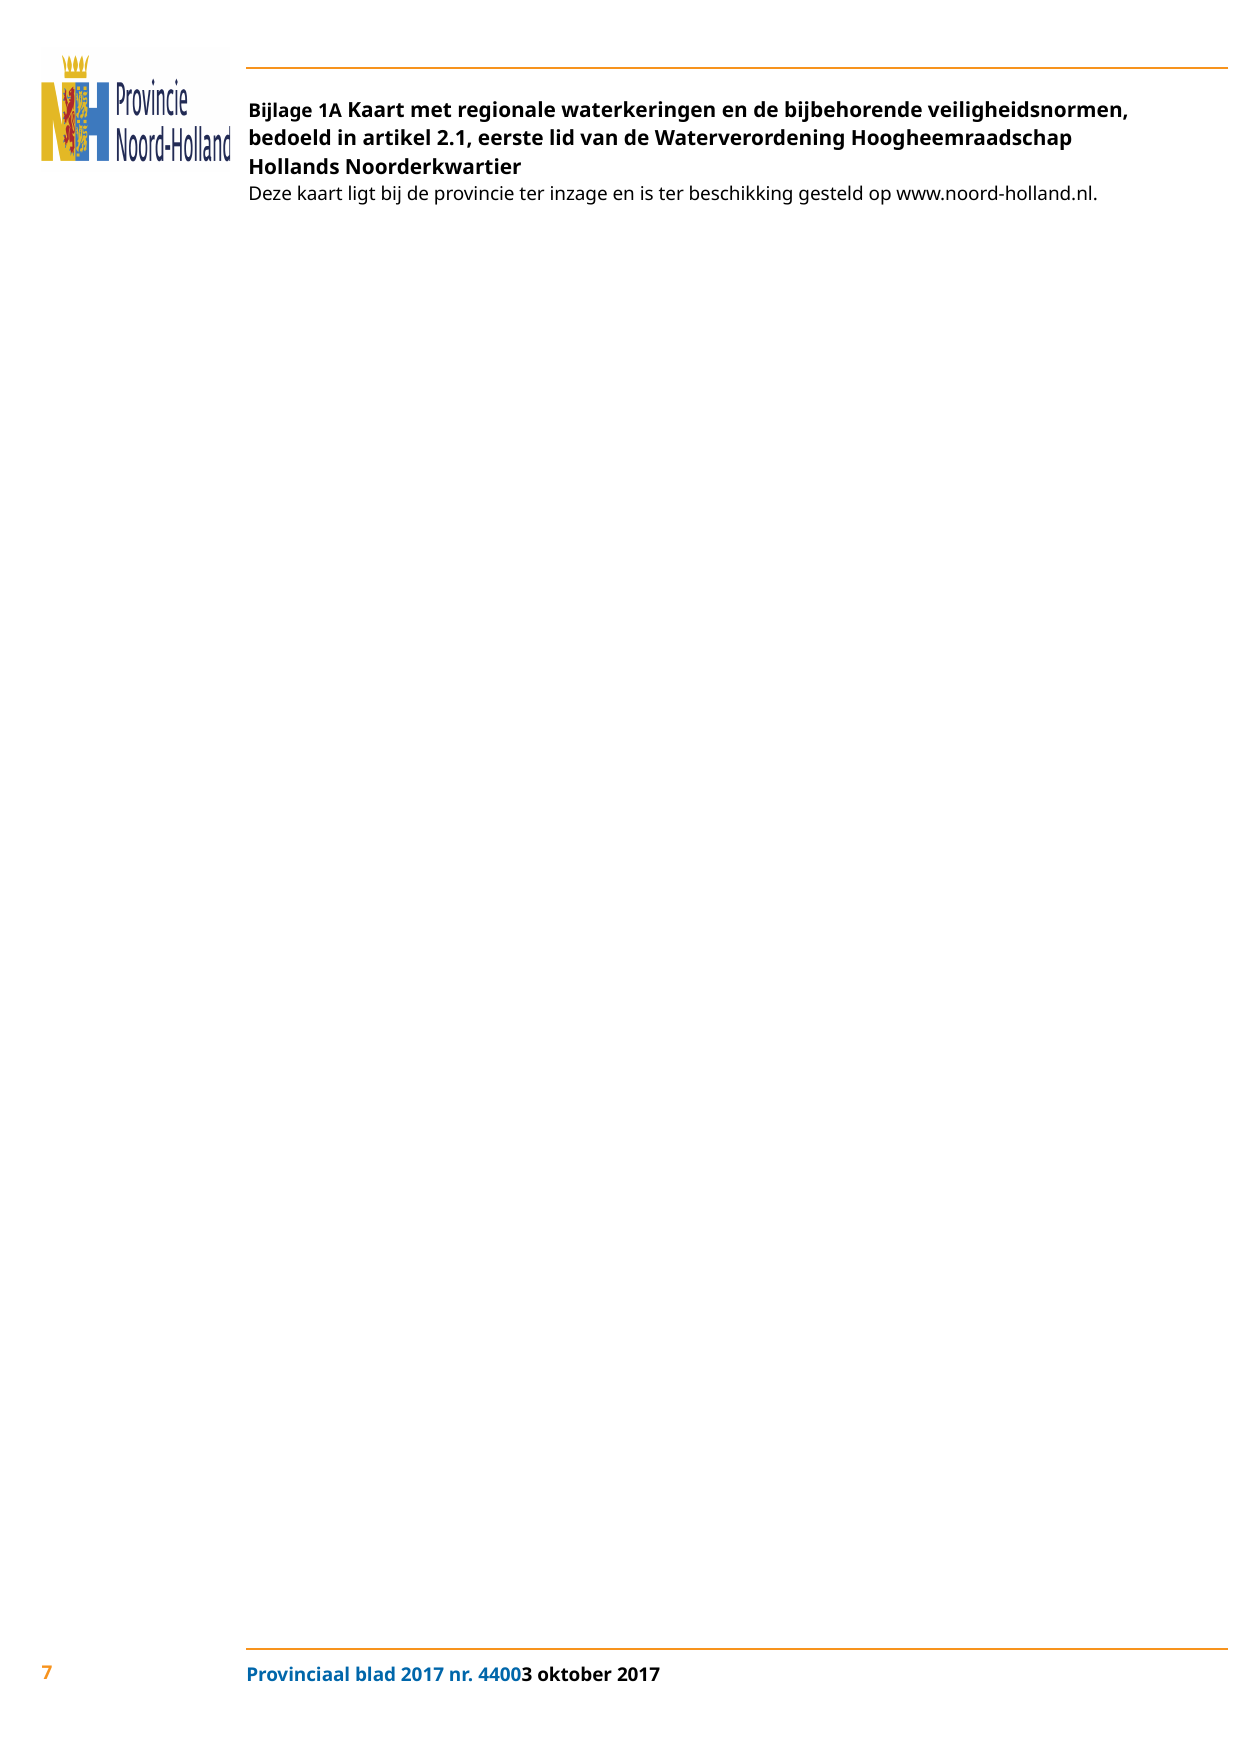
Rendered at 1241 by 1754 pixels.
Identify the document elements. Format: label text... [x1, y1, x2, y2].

text Bijlage 1A Kaart met regionale waterkeringen en de bijbehorende veiligheidsnormen, bedoeld in artikel 2.1, eerste lid van de Waterverordening Hoogheemraadschap Hollands Noorderkwartier [248, 95, 1152, 180]
text Deze kaart ligt bij de provincie ter inzage en is ter beschikking gesteld op www.noord-holland.nl. [248, 180, 1152, 206]
picture [41, 47, 231, 172]
